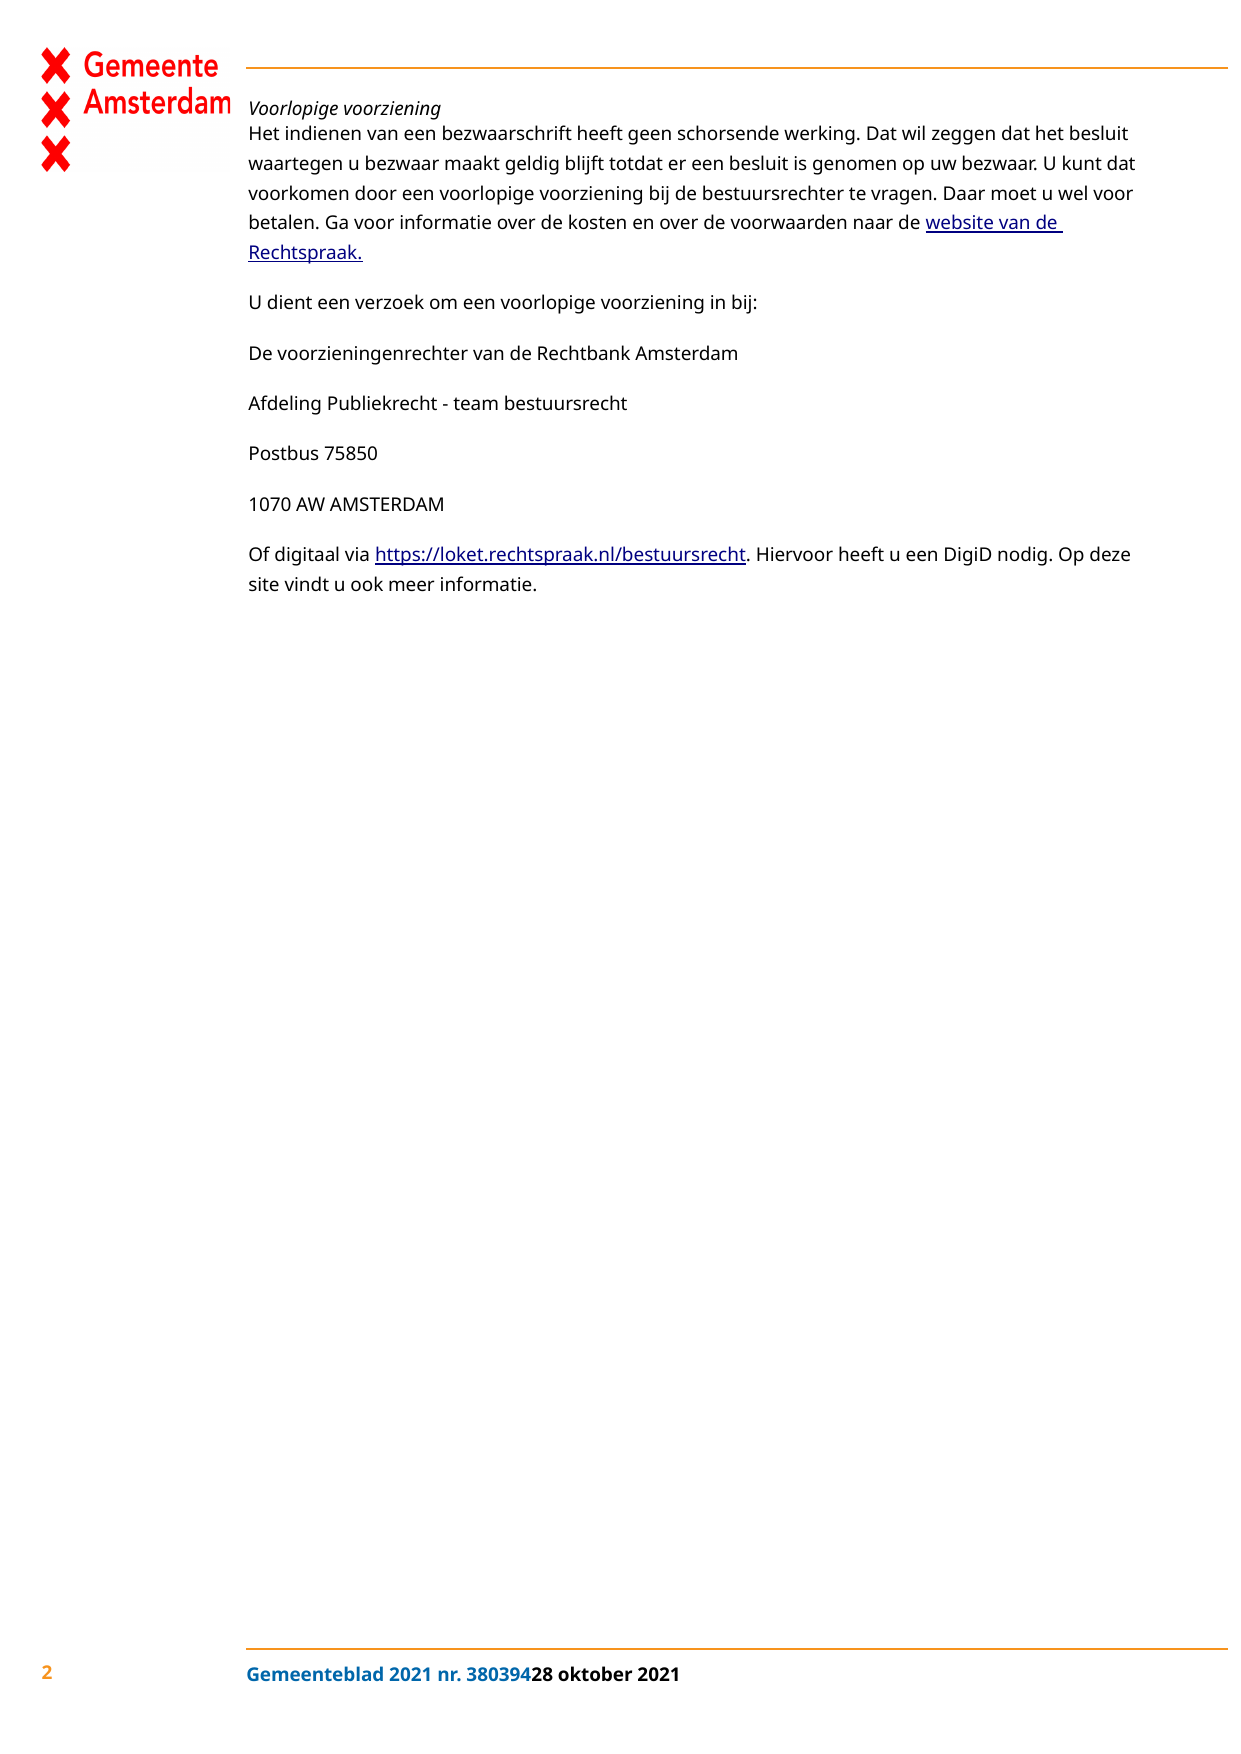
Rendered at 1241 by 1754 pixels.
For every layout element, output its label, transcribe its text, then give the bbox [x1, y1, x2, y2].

text De voorzieningenrechter van de Rechtbank Amsterdam [248, 340, 1152, 365]
text U dient een verzoek om een voorlopige voorziening in bij: [248, 289, 1152, 315]
text 1070 AW AMSTERDAM [248, 491, 1152, 517]
text Afdeling Publiekrecht - team bestuursrecht [248, 390, 1152, 416]
text Of digitaal via https://loket.rechtspraak.nl/bestuursrecht. Hiervoor heeft u een DigiD nodig. Op deze site vindt u ook meer informatie. [248, 541, 1152, 597]
picture [41, 47, 231, 172]
text Voorlopige voorziening [248, 95, 1152, 121]
text Het indienen van een bezwaarschrift heeft geen schorsende werking. Dat wil zeggen dat het besluit waartegen u bezwaar maakt geldig blijft totdat er een besluit is genomen op uw bezwaar. U kunt dat voorkomen door een voorlopige voorziening bij de bestuursrechter te vragen. Daar moet u wel voor betalen. Ga voor informatie over de kosten en over de voorwaarden naar de website van de Rechtspraak. [248, 121, 1152, 264]
text Postbus 75850 [248, 441, 1152, 466]
